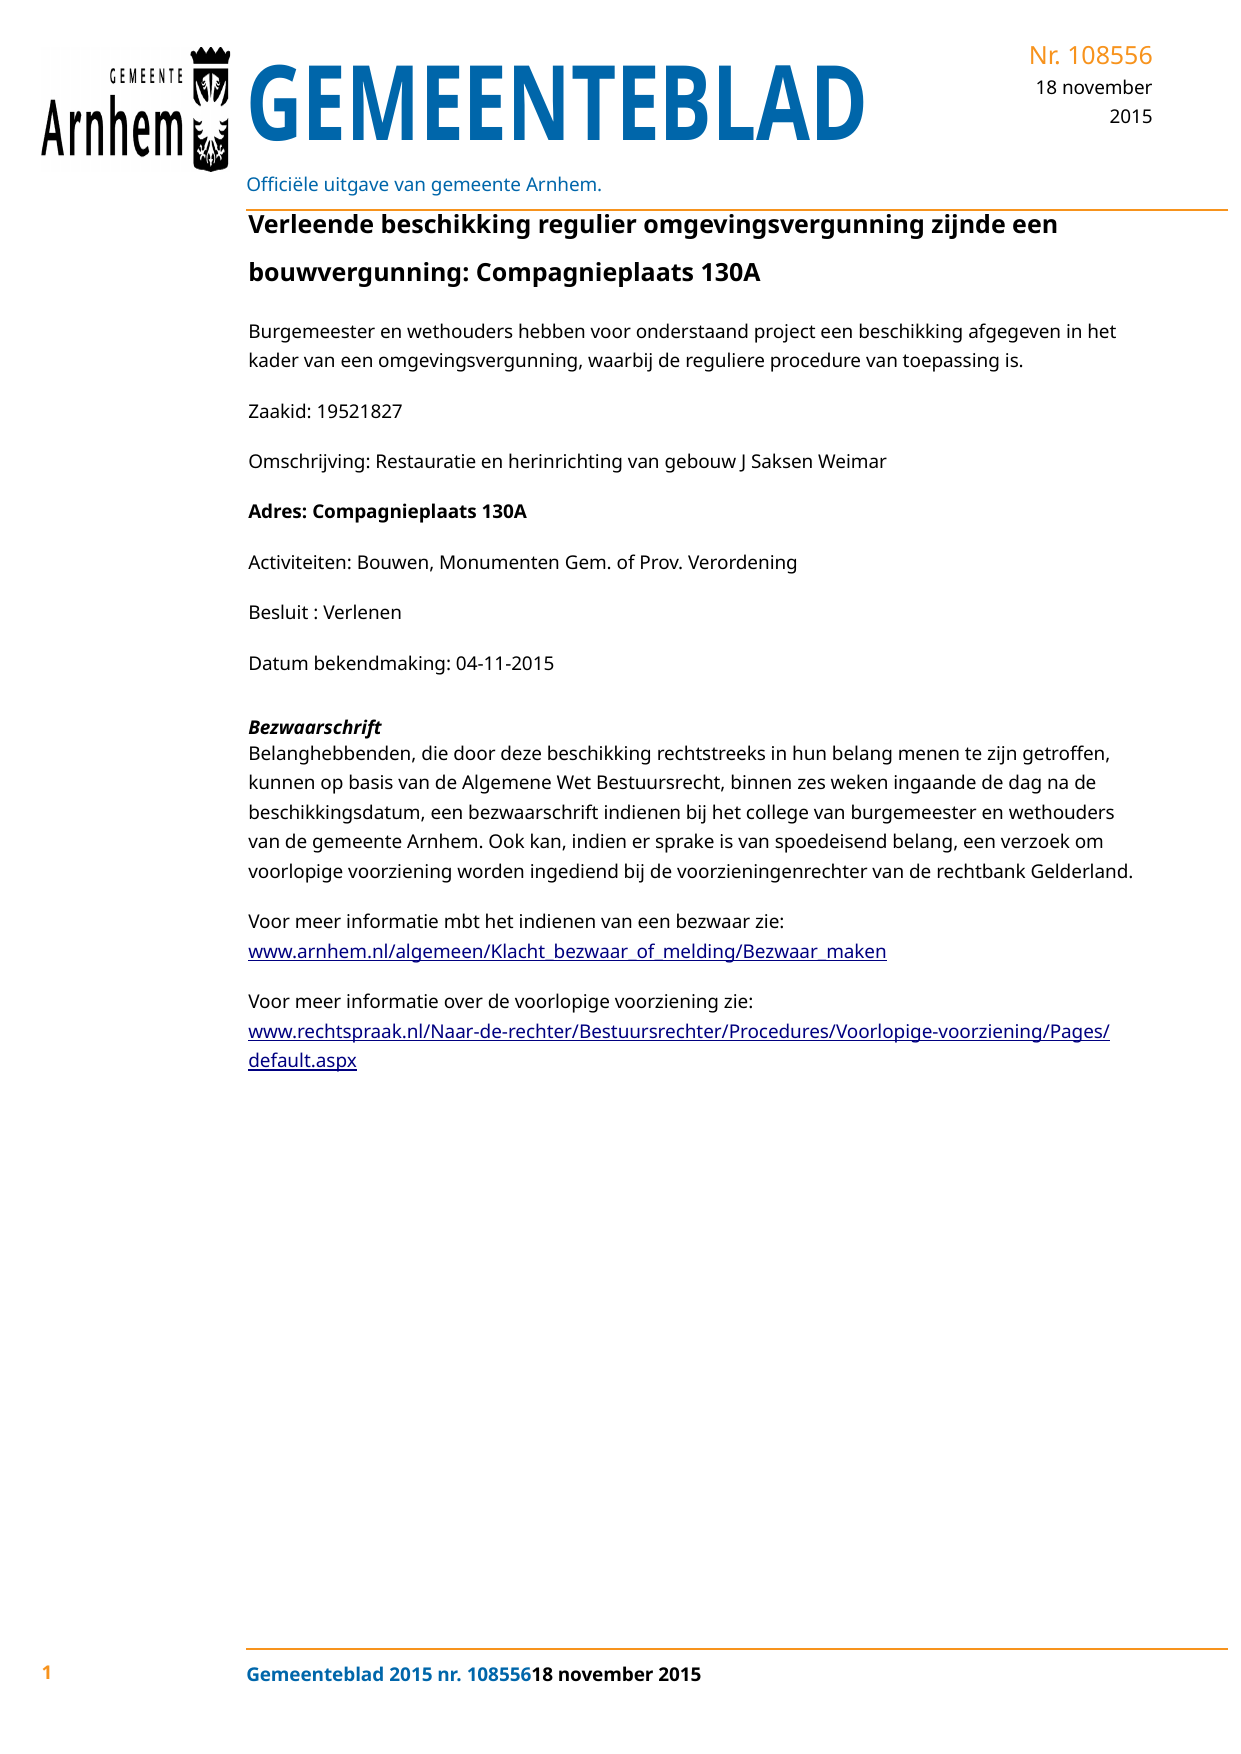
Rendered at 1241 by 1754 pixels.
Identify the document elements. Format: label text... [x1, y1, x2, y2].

text Bezwaarschrift [248, 714, 1152, 740]
picture [41, 47, 231, 172]
text Besluit : Verlenen [248, 599, 1152, 625]
text Verleende beschikking regulier omgevingsvergunning zijnde een bouwvergunning: Compagnieplaats 130A [248, 211, 1152, 288]
text Omschrijving: Restauratie en herinrichting van gebouw J Saksen Weimar [248, 448, 1152, 474]
text Voor meer informatie over de voorlopige voorziening zie: www.rechtspraak.nl/Naar-de-rechter/Bestuursrechter/Procedures/Voorlopige-voorziening/Pages/default.aspx [248, 988, 1152, 1073]
text Belanghebbenden, die door deze beschikking rechtstreeks in hun belang menen te zijn getroffen, kunnen op basis van de Algemene Wet Bestuursrecht, binnen zes weken ingaande de dag na de beschikkingsdatum, een bezwaarschrift indienen bij het college van burgemeester en wethouders van de gemeente Arnhem. Ook kan, indien er sprake is van spoedeisend belang, een verzoek om voorlopige voorziening worden ingediend bij de voorzieningenrechter van de rechtbank Gelderland. [248, 740, 1152, 884]
text Burgemeester en wethouders hebben voor onderstaand project een beschikking afgegeven in het kader van een omgevingsvergunning, waarbij de reguliere procedure van toepassing is. [248, 318, 1152, 373]
text Activiteiten: Bouwen, Monumenten Gem. of Prov. Verordening [248, 549, 1152, 575]
text Zaakid: 19521827 [248, 398, 1152, 424]
text Adres: Compagnieplaats 130A [248, 499, 1152, 524]
text Datum bekendmaking: 04-11-2015 [248, 650, 1152, 676]
text Voor meer informatie mbt het indienen van een bezwaar zie: www.arnhem.nl/algemeen/Klacht_bezwaar_of_melding/Bezwaar_maken [248, 908, 1152, 964]
